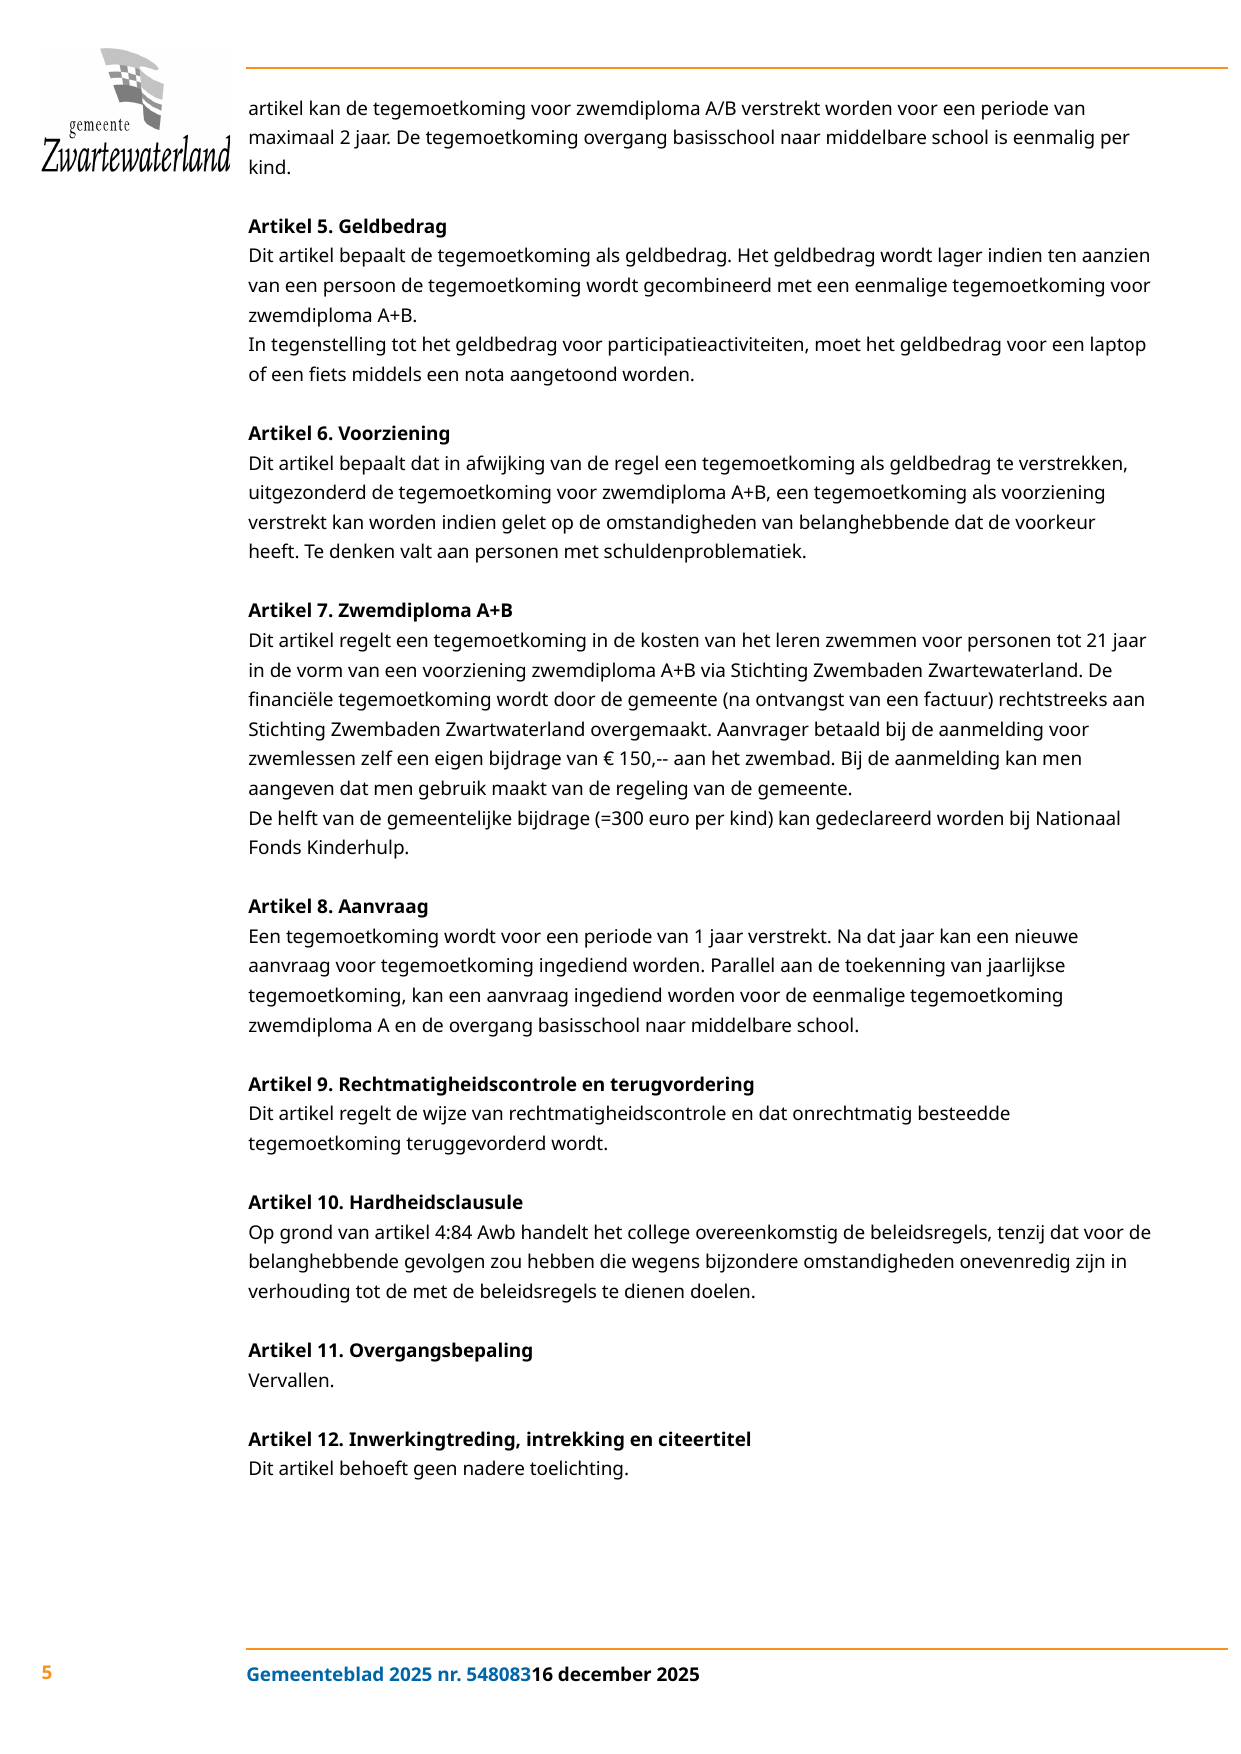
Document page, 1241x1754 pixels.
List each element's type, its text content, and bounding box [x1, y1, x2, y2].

text Artikel 11. Overgangsbepaling [248, 1337, 1152, 1363]
text artikel kan de tegemoetkoming voor zwemdiploma A/B verstrekt worden voor een periode van maximaal 2 jaar. De tegemoetkoming overgang basisschool naar middelbare school is eenmalig per kind. [248, 95, 1152, 180]
text In tegenstelling tot het geldbedrag voor participatieactiviteiten, moet het geldbedrag voor een laptop of een fiets middels een nota aangetoond worden. [248, 331, 1152, 387]
text Dit artikel regelt de wijze van rechtmatigheidscontrole en dat onrechtmatig besteedde tegemoetkoming teruggevorderd wordt. [248, 1101, 1152, 1156]
text Artikel 7. Zwemdiploma A+B [248, 598, 1152, 623]
text Dit artikel bepaalt dat in afwijking van de regel een tegemoetkoming als geldbedrag te verstrekken, uitgezonderd de tegemoetkoming voor zwemdiploma A+B, een tegemoetkoming als voorziening verstrekt kan worden indien gelet op de omstandigheden van belanghebbende dat de voorkeur heeft. Te denken valt aan personen met schuldenproblematiek. [248, 450, 1152, 564]
text Een tegemoetkoming wordt voor een periode van 1 jaar verstrekt. Na dat jaar kan een nieuwe aanvraag voor tegemoetkoming ingediend worden. Parallel aan de toekenning van jaarlijkse tegemoetkoming, kan een aanvraag ingediend worden voor de eenmalige tegemoetkoming zwemdiploma A en de overgang basisschool naar middelbare school. [248, 923, 1152, 1038]
text De helft van de gemeentelijke bijdrage (=300 euro per kind) kan gedeclareerd worden bij Nationaal Fonds Kinderhulp. [248, 805, 1152, 860]
text Vervallen. [248, 1367, 1152, 1393]
text Artikel 9. Rechtmatigheidscontrole en terugvordering [248, 1071, 1152, 1097]
text Artikel 6. Voorziening [248, 420, 1152, 446]
text Op grond van artikel 4:84 Awb handelt het college overeenkomstig de beleidsregels, tenzij dat voor de belanghebbende gevolgen zou hebben die wegens bijzondere omstandigheden onevenredig zijn in verhouding tot de met de beleidsregels te dienen doelen. [248, 1219, 1152, 1304]
text Dit artikel bepaalt de tegemoetkoming als geldbedrag. Het geldbedrag wordt lager indien ten aanzien van een persoon de tegemoetkoming wordt gecombineerd met een eenmalige tegemoetkoming voor zwemdiploma A+B. [248, 243, 1152, 328]
text Dit artikel regelt een tegemoetkoming in de kosten van het leren zwemmen voor personen tot 21 jaar in de vorm van een voorziening zwemdiploma A+B via Stichting Zwembaden Zwartewaterland. De financiële tegemoetkoming wordt door de gemeente (na ontvangst van een factuur) rechtstreeks aan Stichting Zwembaden Zwartwaterland overgemaakt. Aanvrager betaald bij de aanmelding voor zwemlessen zelf een eigen bijdrage van € 150,-- aan het zwembad. Bij de aanmelding kan men aangeven dat men gebruik maakt van de regeling van de gemeente. [248, 627, 1152, 801]
text Artikel 8. Aanvraag [248, 893, 1152, 919]
picture [41, 47, 231, 172]
text Dit artikel behoeft geen nadere toelichting. [248, 1456, 1152, 1481]
text Artikel 10. Hardheidsclausule [248, 1189, 1152, 1215]
text Artikel 5. Geldbedrag [248, 213, 1152, 239]
text Artikel 12. Inwerkingtreding, intrekking en citeertitel [248, 1426, 1152, 1452]
